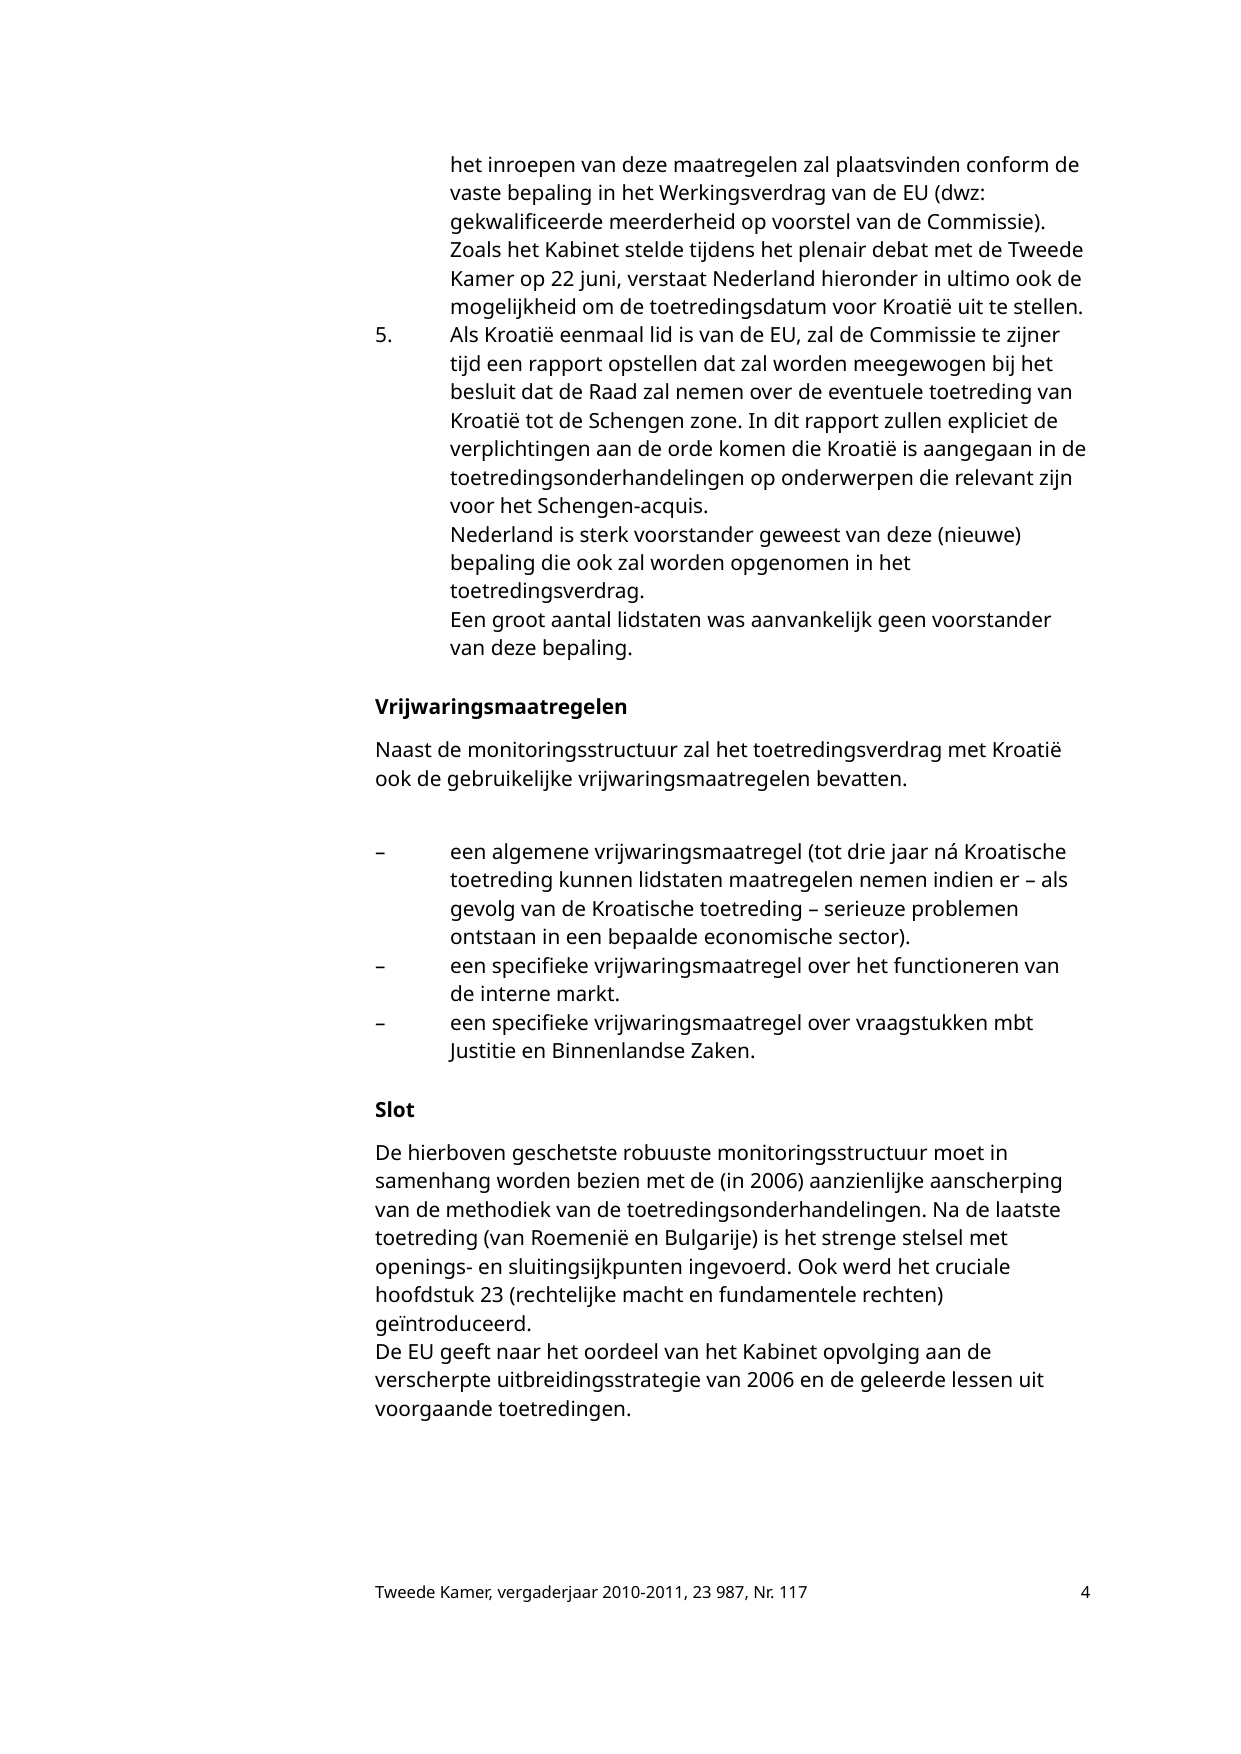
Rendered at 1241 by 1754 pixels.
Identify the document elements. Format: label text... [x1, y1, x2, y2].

text Slot [375, 1095, 1090, 1123]
text De EU geeft naar het oordeel van het Kabinet opvolging aan de verscherpte uitbreidingsstrategie van 2006 en de geleerde lessen uit voorgaande toetredingen. [375, 1337, 1090, 1422]
text De hierboven geschetste robuuste monitoringsstructuur moet in samenhang worden bezien met de (in 2006) aanzienlijke aanscherping van de methodiek van de toetredingsonderhandelingen. Na de laatste toetreding (van Roemenië en Bulgarije) is het strenge stelsel met openings- en sluitingsijkpunten ingevoerd. Ook werd het cruciale hoofdstuk 23 (rechtelijke macht en fundamentele rechten) geïntroduceerd. [375, 1138, 1090, 1337]
list Nederland is sterk voorstander geweest van deze (nieuwe) bepaling die ook zal worden opgenomen in het toetredingsverdrag. [375, 520, 1090, 605]
list een algemene vrijwaringsmaatregel (tot drie jaar ná Kroatische toetreding kunnen lidstaten maatregelen nemen indien er – als gevolg van de Kroatische toetreding – serieuze problemen ontstaan in een bepaalde economische sector). [375, 837, 1090, 951]
list een specifieke vrijwaringsmaatregel over het functioneren van de interne markt. [375, 951, 1090, 1008]
text Vrijwaringsmaatregelen [375, 692, 1090, 720]
text Naast de monitoringsstructuur zal het toetredingsverdrag met Kroatië ook de gebruikelijke vrijwaringsmaatregelen bevatten. [375, 735, 1090, 792]
list Als Kroatië eenmaal lid is van de EU, zal de Commissie te zijner tijd een rapport opstellen dat zal worden meegewogen bij het besluit dat de Raad zal nemen over de eventuele toetreding van Kroatië tot de Schengen zone. In dit rapport zullen expliciet de verplichtingen aan de orde komen die Kroatië is aangegaan in de toetredingsonderhandelingen op onderwerpen die relevant zijn voor het Schengen-acquis. [375, 321, 1090, 520]
list het inroepen van deze maatregelen zal plaatsvinden conform de vaste bepaling in het Werkingsverdrag van de EU (dwz: gekwalificeerde meerderheid op voorstel van de Commissie). Zoals het Kabinet stelde tijdens het plenair debat met de Tweede Kamer op 22 juni, verstaat Nederland hieronder in ultimo ook de mogelijkheid om de toetredingsdatum voor Kroatië uit te stellen. [375, 150, 1090, 321]
list een specifieke vrijwaringsmaatregel over vraagstukken mbt Justitie en Binnenlandse Zaken. [375, 1008, 1090, 1065]
list Een groot aantal lidstaten was aanvankelijk geen voorstander van deze bepaling. [375, 605, 1090, 662]
